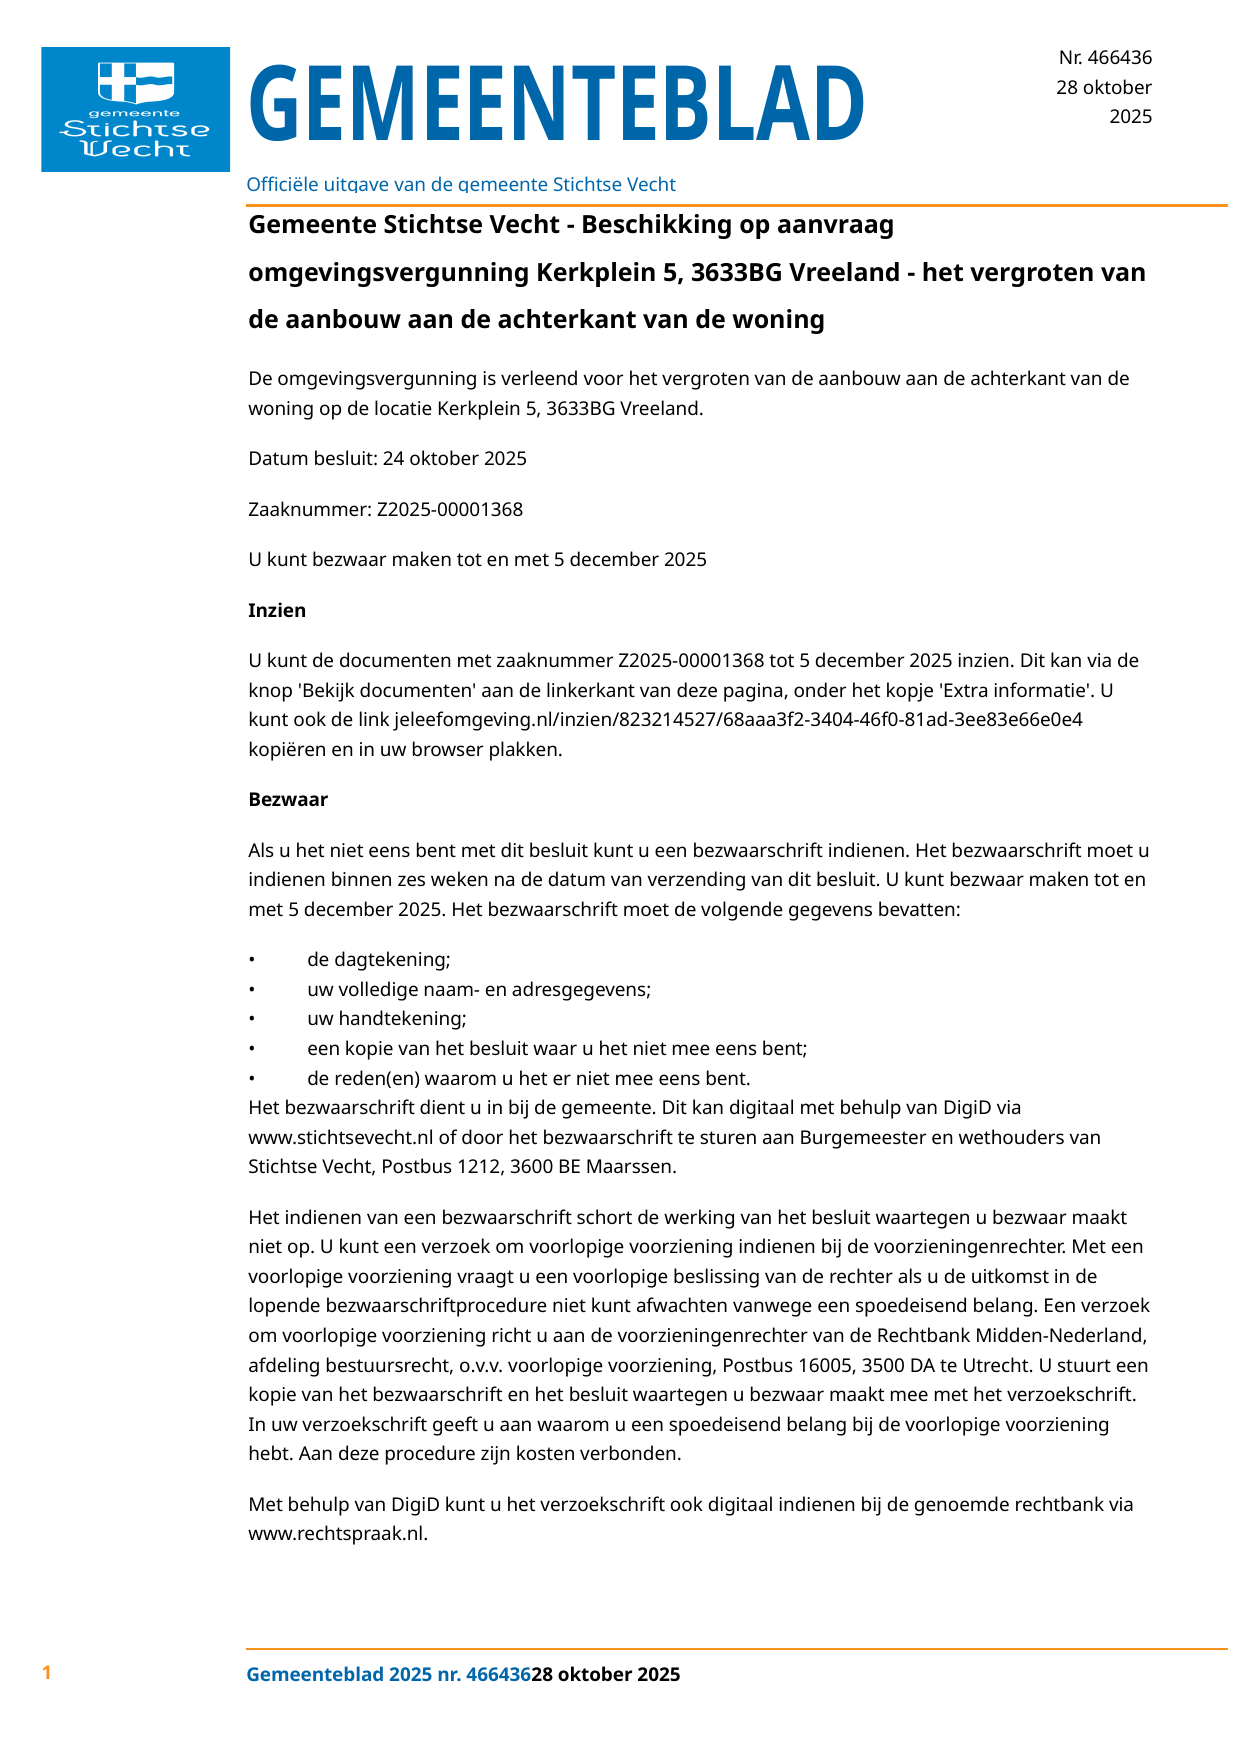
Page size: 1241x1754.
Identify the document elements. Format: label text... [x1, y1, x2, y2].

text Bezwaar [248, 786, 1152, 812]
list uw handtekening; [248, 1006, 1152, 1031]
picture [137, 63, 174, 103]
list de dagtekening; [248, 946, 1152, 972]
list uw volledige naam- en adresgegevens; [248, 976, 1152, 1002]
text Het bezwaarschrift dient u in bij de gemeente. Dit kan digitaal met behulp van DigiD via www.stichtsevecht.nl of door het bezwaarschrift te sturen aan Burgemeester en wethouders van Stichtse Vecht, Postbus 1212, 3600 BE Maarssen. [248, 1094, 1152, 1179]
text U kunt de documenten met zaaknummer Z2025-00001368 tot 5 december 2025 inzien. Dit kan via de knop 'Bekijk documenten' aan de linkerkant van deze pagina, onder het kopje 'Extra informatie'. U kunt ook de link jeleefomgeving.nl/inzien/823214527/68aaa3f2-3404-46f0-81ad-3ee83e66e0e4 kopiëren en in uw browser plakken. [248, 647, 1152, 762]
text U kunt bezwaar maken tot en met 5 december 2025 [248, 546, 1152, 572]
list een kopie van het besluit waar u het niet mee eens bent; [248, 1035, 1152, 1061]
text Datum besluit: 24 oktober 2025 [248, 446, 1152, 471]
text De omgevingsvergunning is verleend voor het vergroten van de aanbouw aan de achterkant van de woning op de locatie Kerkplein 5, 3633BG Vreeland. [248, 366, 1152, 421]
text Met behulp van DigiD kunt u het verzoekschrift ook digitaal indienen bij de genoemde rechtbank via www.rechtspraak.nl. [248, 1491, 1152, 1546]
text Het indienen van een bezwaarschrift schort de werking van het besluit waartegen u bezwaar maakt niet op. U kunt een verzoek om voorlopige voorziening indienen bij de voorzieningenrechter. Met een voorlopige voorziening vraagt u een voorlopige beslissing van de rechter als u de uitkomst in de lopende bezwaarschriftprocedure niet kunt afwachten vanwege een spoedeisend belang. Een verzoek om voorlopige voorziening richt u aan de voorzieningenrechter van de Rechtbank Midden-Nederland, afdeling bestuursrecht, o.v.v. voorlopige voorziening, Postbus 16005, 3500 DA te Utrecht. U stuurt een kopie van het bezwaarschrift en het besluit waartegen u bezwaar maakt mee met het verzoekschrift. In uw verzoekschrift geeft u aan waarom u een spoedeisend belang bij de voorlopige voorziening hebt. Aan deze procedure zijn kosten verbonden. [248, 1204, 1152, 1466]
text Gemeente Stichtse Vecht - Beschikking op aanvraag omgevingsvergunning Kerkplein 5, 3633BG Vreeland - het vergroten van de aanbouw aan de achterkant van de woning [248, 207, 1152, 336]
list de reden(en) waarom u het er niet mee eens bent. [248, 1065, 1152, 1090]
picture [99, 63, 135, 101]
text Zaaknummer: Z2025-00001368 [248, 496, 1152, 522]
text Als u het niet eens bent met dit besluit kunt u een bezwaarschrift indienen. Het bezwaarschrift moet u indienen binnen zes weken na de datum van verzending van dit besluit. U kunt bezwaar maken tot en met 5 december 2025. Het bezwaarschrift moet de volgende gegevens bevatten: [248, 837, 1152, 922]
text Inzien [248, 597, 1152, 622]
